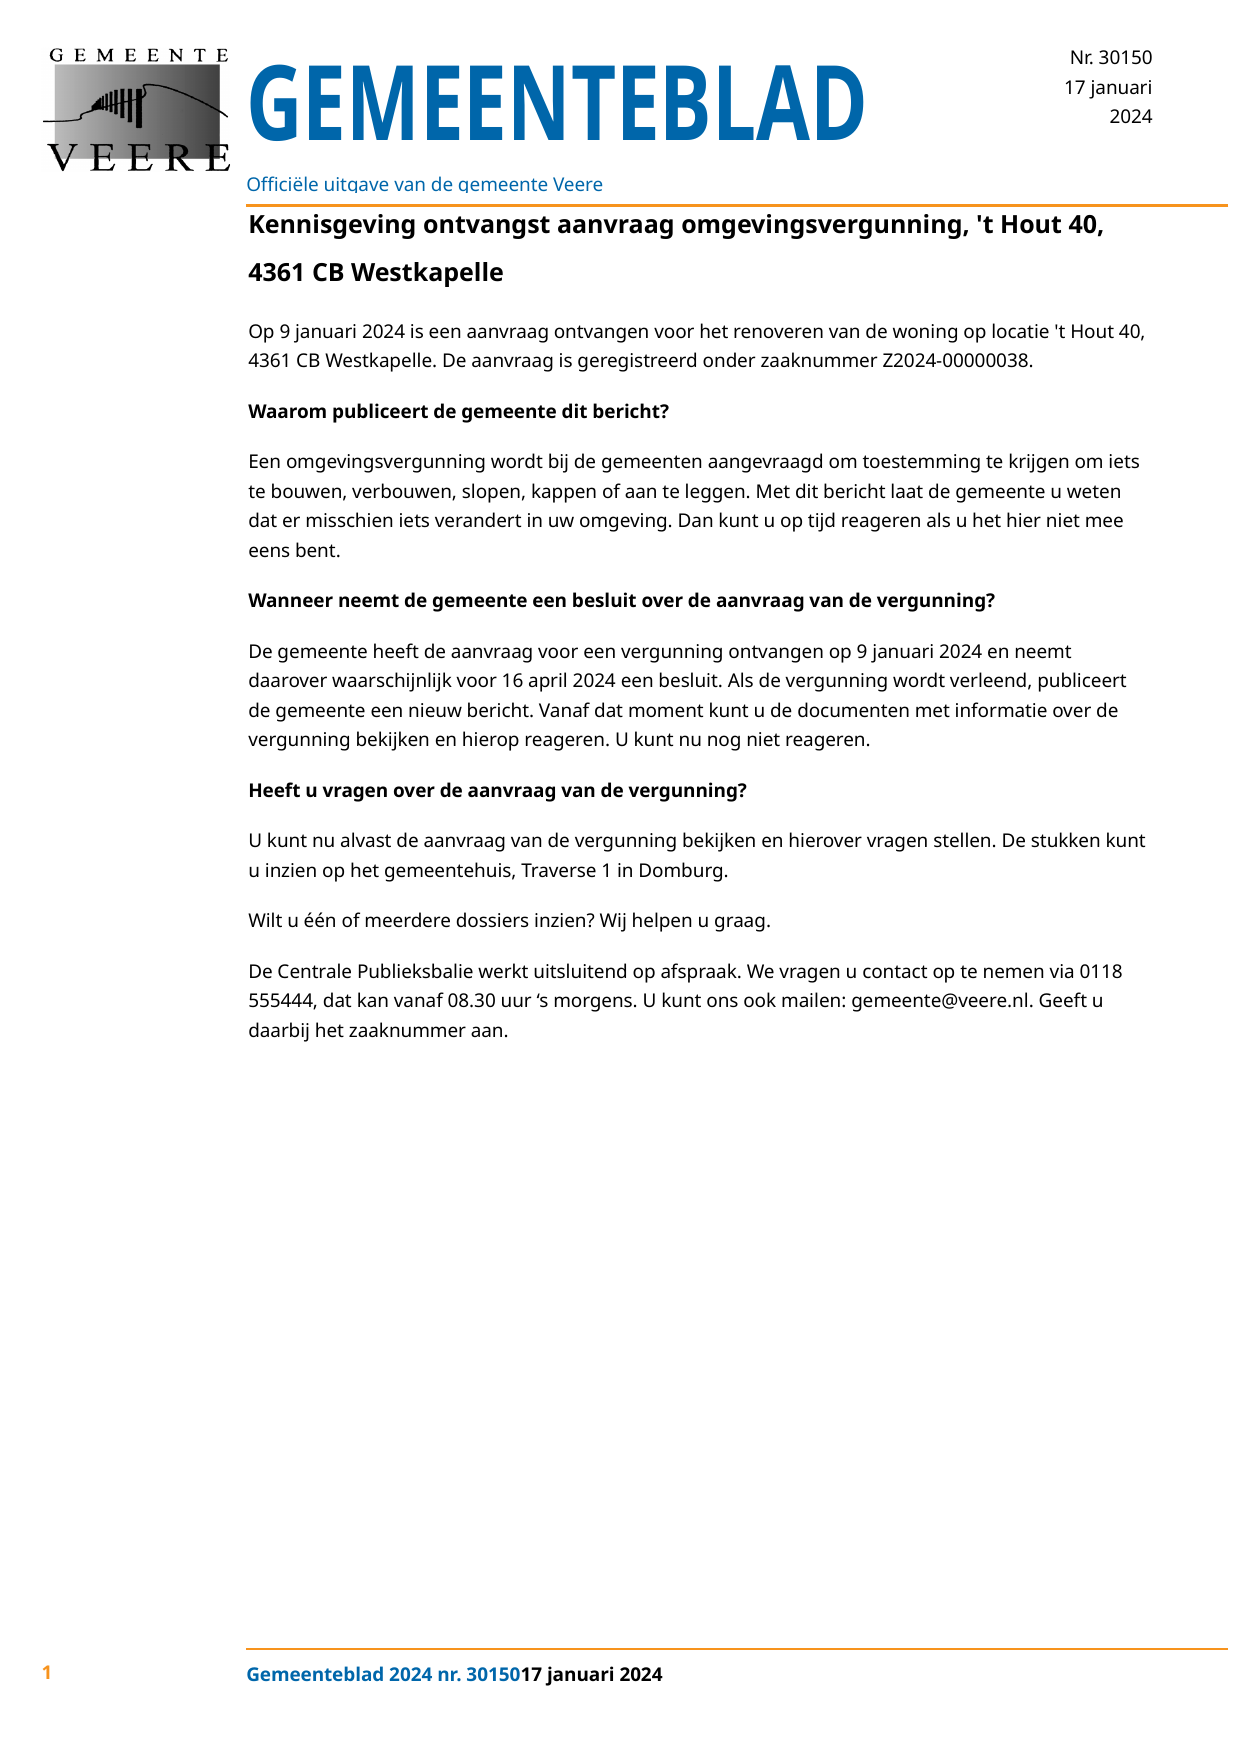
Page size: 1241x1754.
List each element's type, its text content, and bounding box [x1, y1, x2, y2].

text Wilt u één of meerdere dossiers inzien? Wij helpen u graag. [248, 907, 1152, 933]
text Waarom publiceert de gemeente dit bericht? [248, 398, 1152, 424]
text Een omgevingsvergunning wordt bij de gemeenten aangevraagd om toestemming te krijgen om iets te bouwen, verbouwen, slopen, kappen of aan te leggen. Met dit bericht laat de gemeente u weten dat er misschien iets verandert in uw omgeving. Dan kunt u op tijd reageren als u het hier niet mee eens bent. [248, 448, 1152, 563]
text De gemeente heeft de aanvraag voor een vergunning ontvangen op 9 januari 2024 en neemt daarover waarschijnlijk voor 16 april 2024 een besluit. Als de vergunning wordt verleend, publiceert de gemeente een nieuw bericht. Vanaf dat moment kunt u de documenten met informatie over de vergunning bekijken en hierop reageren. U kunt nu nog niet reageren. [248, 638, 1152, 752]
text Wanneer neemt de gemeente een besluit over de aanvraag van de vergunning? [248, 587, 1152, 613]
picture [41, 47, 231, 172]
text U kunt nu alvast de aanvraag van de vergunning bekijken en hierover vragen stellen. De stukken kunt u inzien op het gemeentehuis, Traverse 1 in Domburg. [248, 827, 1152, 883]
text Heeft u vragen over de aanvraag van de vergunning? [248, 777, 1152, 803]
text Kennisgeving ontvangst aanvraag omgevingsvergunning, 't Hout 40, 4361 CB Westkapelle [248, 207, 1152, 288]
text De Centrale Publieksbalie werkt uitsluitend op afspraak. We vragen u contact op te nemen via 0118 555444, dat kan vanaf 08.30 uur ‘s morgens. U kunt ons ook mailen: gemeente@veere.nl. Geeft u daarbij het zaaknummer aan. [248, 958, 1152, 1043]
text Op 9 januari 2024 is een aanvraag ontvangen voor het renoveren van de woning op locatie 't Hout 40, 4361 CB Westkapelle. De aanvraag is geregistreerd onder zaaknummer Z2024-00000038. [248, 318, 1152, 373]
